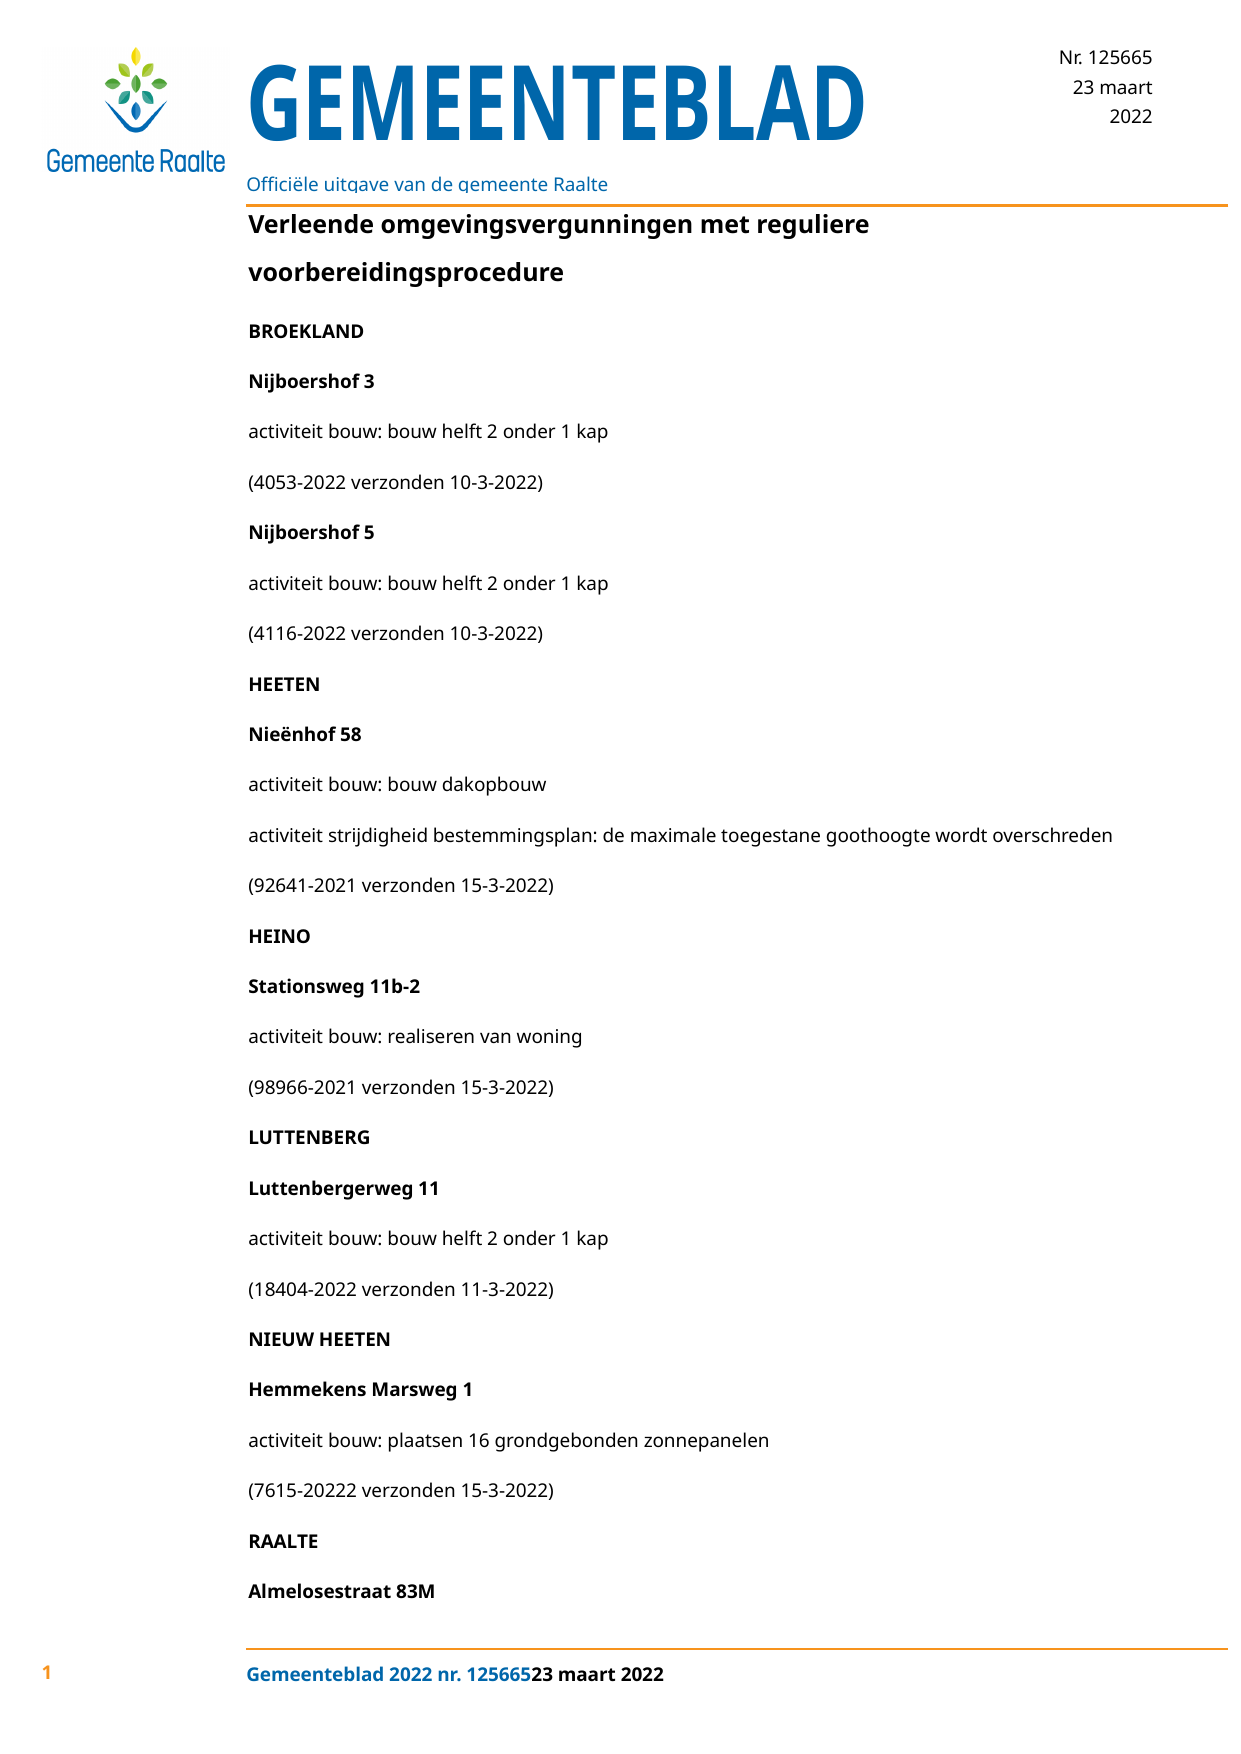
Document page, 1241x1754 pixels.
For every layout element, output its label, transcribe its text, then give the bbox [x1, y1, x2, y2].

text activiteit bouw: bouw helft 2 onder 1 kap [248, 1225, 1152, 1251]
text Hemmekens Marsweg 1 [248, 1377, 1152, 1402]
text Luttenbergerweg 11 [248, 1175, 1152, 1201]
text (4053-2022 verzonden 10-3-2022) [248, 469, 1152, 495]
text activiteit bouw: bouw helft 2 onder 1 kap [248, 570, 1152, 596]
text HEINO [248, 923, 1152, 949]
text (4116-2022 verzonden 10-3-2022) [248, 620, 1152, 646]
text activiteit strijdigheid bestemmingsplan: de maximale toegestane goothoogte wordt overschreden [248, 822, 1152, 848]
text Stationsweg 11b-2 [248, 973, 1152, 999]
picture [41, 47, 231, 172]
text (7615-20222 verzonden 15-3-2022) [248, 1477, 1152, 1503]
text HEETEN [248, 671, 1152, 697]
text activiteit bouw: plaatsen 16 grondgebonden zonnepanelen [248, 1427, 1152, 1453]
text (18404-2022 verzonden 11-3-2022) [248, 1276, 1152, 1302]
text (98966-2021 verzonden 15-3-2022) [248, 1074, 1152, 1100]
text NIEUW HEETEN [248, 1326, 1152, 1352]
text Almelosestraat 83M [248, 1578, 1152, 1604]
text Verleende omgevingsvergunningen met reguliere voorbereidingsprocedure [248, 207, 1152, 288]
text BROEKLAND [248, 318, 1152, 344]
text activiteit bouw: bouw dakopbouw [248, 772, 1152, 797]
text activiteit bouw: bouw helft 2 onder 1 kap [248, 419, 1152, 444]
text RAALTE [248, 1528, 1152, 1554]
text Nijboershof 5 [248, 519, 1152, 545]
text LUTTENBERG [248, 1124, 1152, 1150]
text Nieënhof 58 [248, 721, 1152, 747]
text activiteit bouw: realiseren van woning [248, 1024, 1152, 1049]
text Nijboershof 3 [248, 368, 1152, 394]
text (92641-2021 verzonden 15-3-2022) [248, 872, 1152, 898]
